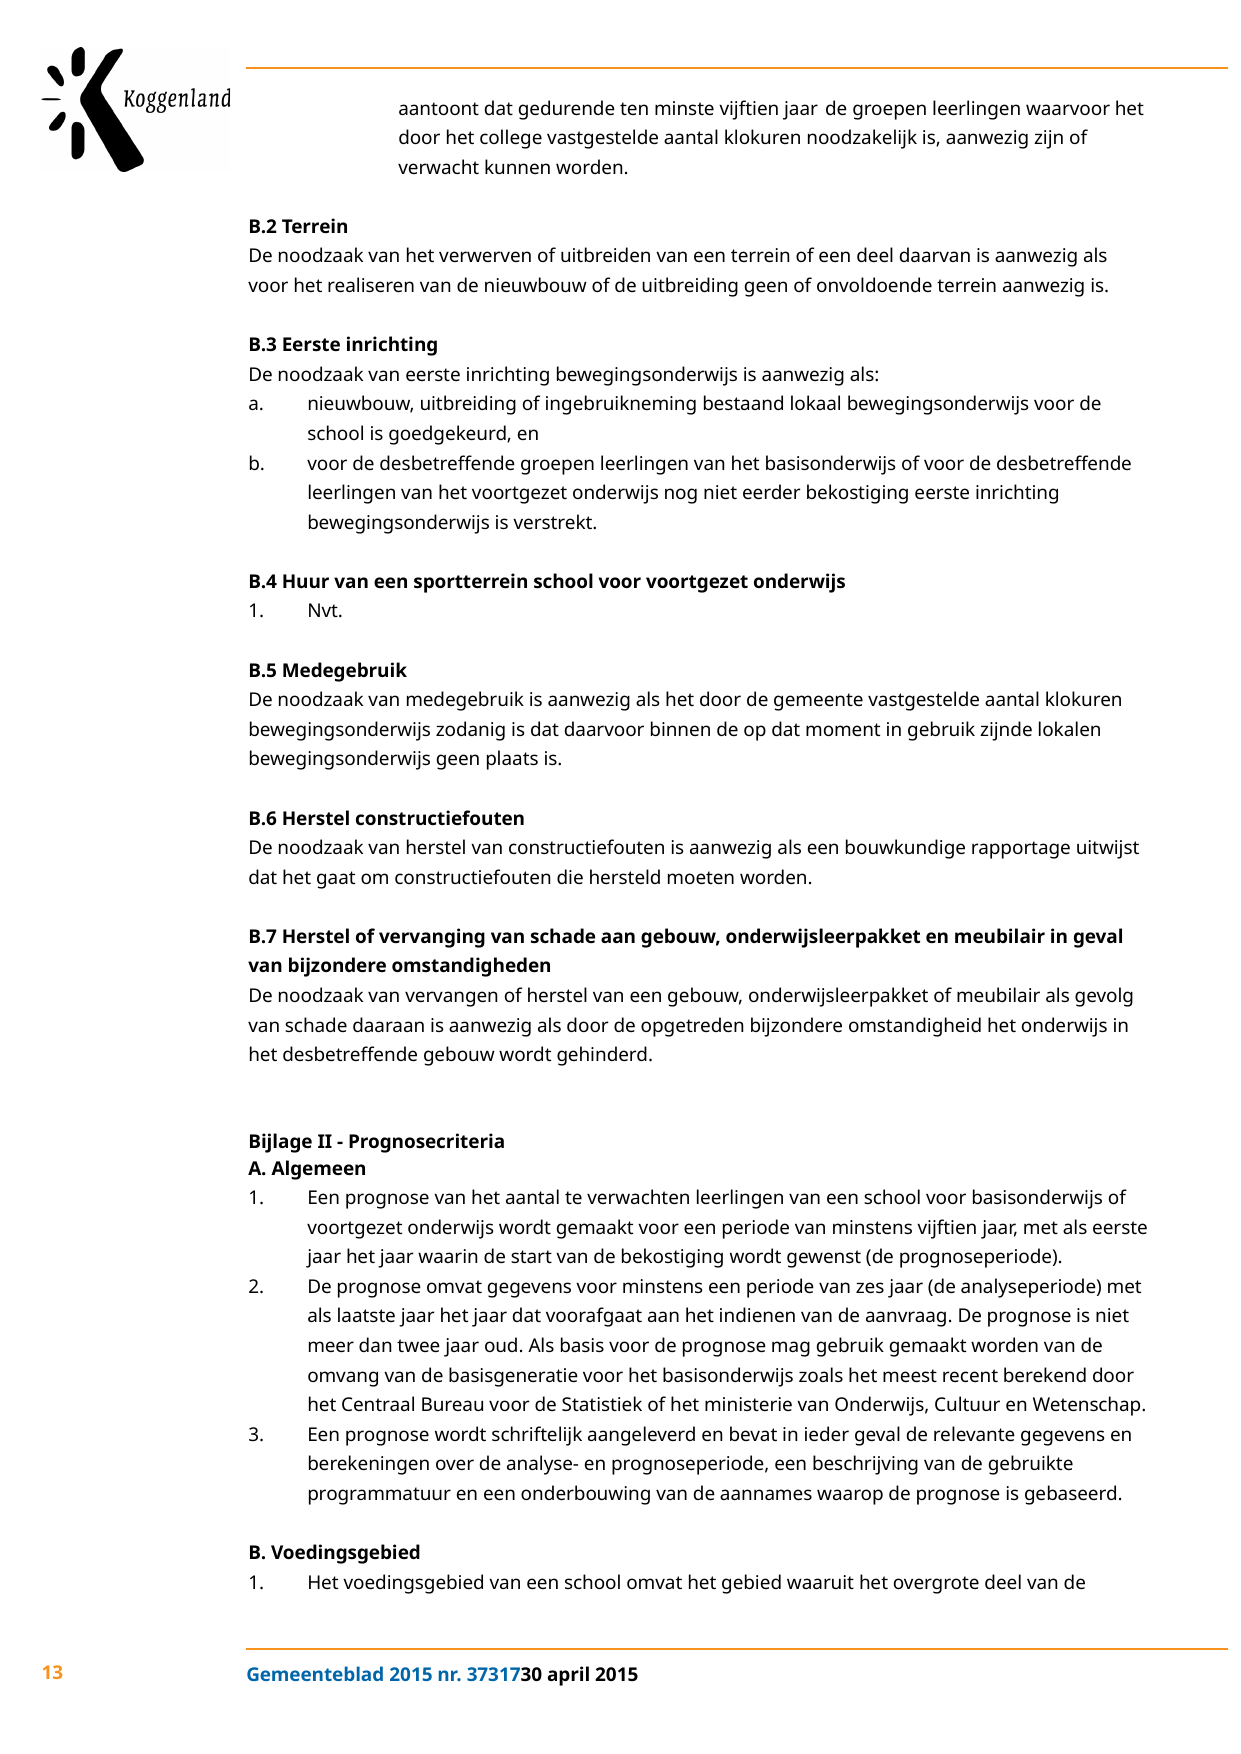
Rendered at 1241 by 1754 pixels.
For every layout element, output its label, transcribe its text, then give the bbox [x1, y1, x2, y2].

text B.7 Herstel of vervanging van schade aan gebouw, onderwijsleerpakket en meubilair in geval van bijzondere omstandigheden [248, 923, 1152, 978]
list Een prognose van het aantal te verwachten leerlingen van een school voor basisonderwijs of voortgezet onderwijs wordt gemaakt voor een periode van minstens vijftien jaar, met als eerste jaar het jaar waarin de start van de bekostiging wordt gewenst (de prognoseperiode). [248, 1184, 1152, 1269]
list Een prognose wordt schriftelijk aangeleverd en bevat in ieder geval de relevante gegevens en berekeningen over de analyse- en prognoseperiode, een beschrijving van de gebruikte programmatuur en een onderbouwing van de aannames waarop de prognose is gebaseerd. [248, 1421, 1152, 1506]
text B.3 Eerste inrichting [248, 331, 1152, 357]
list Het voedingsgebied van een school omvat het gebied waaruit het overgrote deel van de [248, 1569, 1152, 1595]
text A. Algemeen [248, 1155, 1152, 1181]
list De prognose omvat gegevens voor minstens een periode van zes jaar (de analyseperiode) met als laatste jaar het jaar dat voorafgaat aan het indienen van de aanvraag. De prognose is niet meer dan twee jaar oud. Als basis voor de prognose mag gebruik gemaakt worden van de omvang van de basisgeneratie voor het basisonderwijs zoals het meest recent berekend door het Centraal Bureau voor de Statistiek of het ministerie van Onderwijs, Cultuur en Wetenschap. [248, 1273, 1152, 1417]
text De noodzaak van het verwerven of uitbreiden van een terrein of een deel daarvan is aanwezig als voor het realiseren van de nieuwbouw of de uitbreiding geen of onvoldoende terrein aanwezig is. [248, 243, 1152, 298]
text B.6 Herstel constructiefouten [248, 805, 1152, 831]
list nieuwbouw, uitbreiding of ingebruikneming bestaand lokaal bewegingsonderwijs voor de school is goedgekeurd, en [248, 391, 1152, 446]
list voor de desbetreffende groepen leerlingen van het basisonderwijs of voor de desbetreffende leerlingen van het voortgezet onderwijs nog niet eerder bekostiging eerste inrichting bewegingsonderwijs is verstrekt. [248, 450, 1152, 535]
text De noodzaak van medegebruik is aanwezig als het door de gemeente vastgestelde aantal klokuren bewegingsonderwijs zodanig is dat daarvoor binnen de op dat moment in gebruik zijnde lokalen bewegingsonderwijs geen plaats is. [248, 686, 1152, 771]
text B.4 Huur van een sportterrein school voor voortgezet onderwijs [248, 568, 1152, 594]
text De noodzaak van herstel van constructiefouten is aanwezig als een bouwkundige rapportage uitwijst dat het gaat om constructiefouten die hersteld moeten worden. [248, 834, 1152, 890]
picture [41, 47, 231, 172]
text Bijlage II - Prognosecriteria [248, 1126, 1152, 1155]
text B. Voedingsgebied [248, 1539, 1152, 1565]
list Nvt. [248, 598, 1152, 623]
text B.5 Medegebruik [248, 657, 1152, 683]
list aantoont dat gedurende ten minste vijftien jaar de groepen leerlingen waarvoor het door het college vastgestelde aantal klokuren noodzakelijk is, aanwezig zijn of verwacht kunnen worden. [361, 95, 1152, 180]
text B.2 Terrein [248, 213, 1152, 239]
text De noodzaak van vervangen of herstel van een gebouw, onderwijsleerpakket of meubilair als gevolg van schade daaraan is aanwezig als door de opgetreden bijzondere omstan­digheid het onderwijs in het desbetreffende gebouw wordt gehinderd. [248, 982, 1152, 1067]
text De noodzaak van eerste inrichting bewegingsonderwijs is aanwezig als: [248, 361, 1152, 387]
